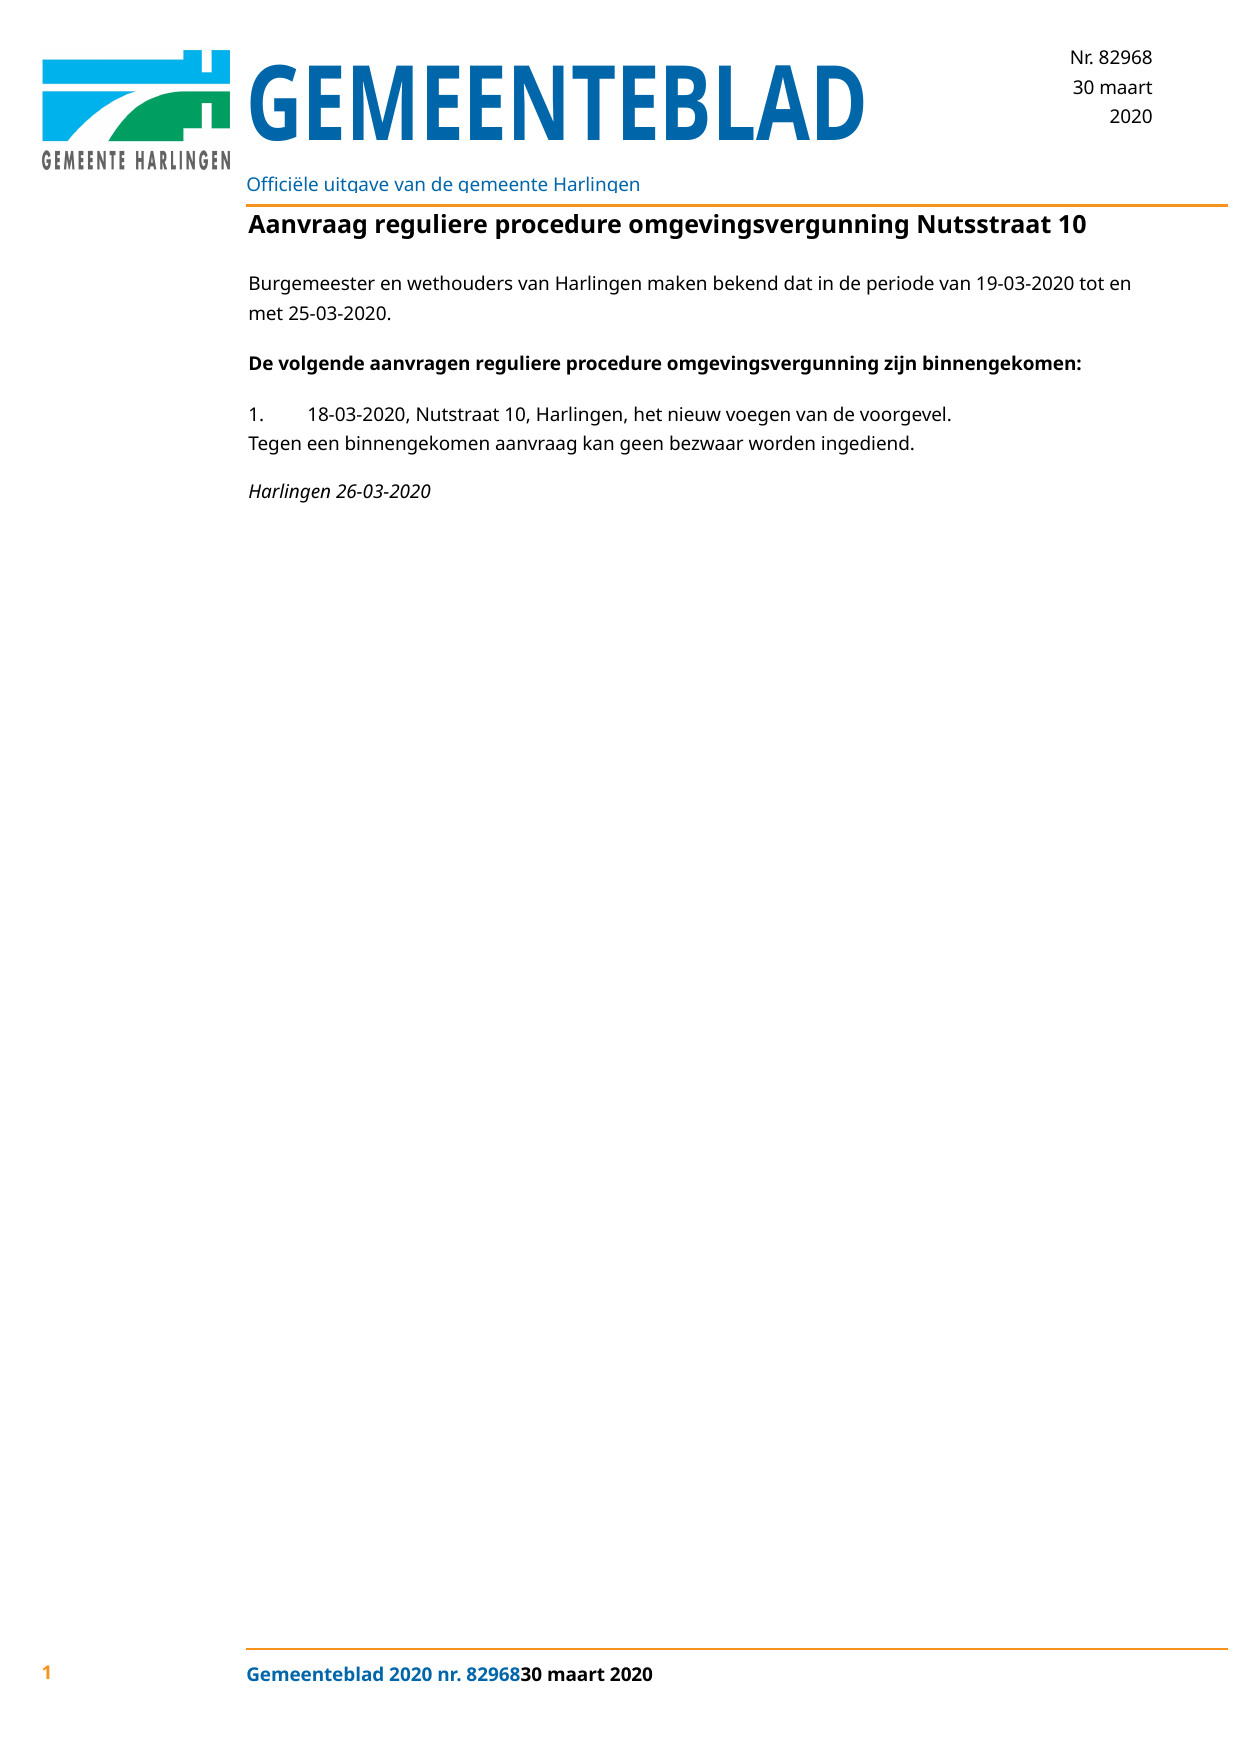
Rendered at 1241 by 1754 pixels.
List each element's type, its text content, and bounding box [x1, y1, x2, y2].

list 18-03-2020, Nutstraat 10, Harlingen, het nieuw voegen van de voorgevel. [248, 401, 1152, 426]
text Burgemeester en wethouders van Harlingen maken bekend dat in de periode van 19-03-2020 tot en met 25-03-2020. [248, 270, 1152, 326]
text De volgende aanvragen reguliere procedure omgevingsvergunning zijn binnengekomen: [248, 350, 1152, 376]
text Aanvraag reguliere procedure omgevingsvergunning Nutsstraat 10 [248, 207, 1152, 241]
text Harlingen 26-03-2020 [248, 478, 1152, 504]
text Tegen een binnengekomen aanvraag kan geen bezwaar worden ingediend. [248, 430, 1152, 456]
picture [41, 47, 231, 172]
